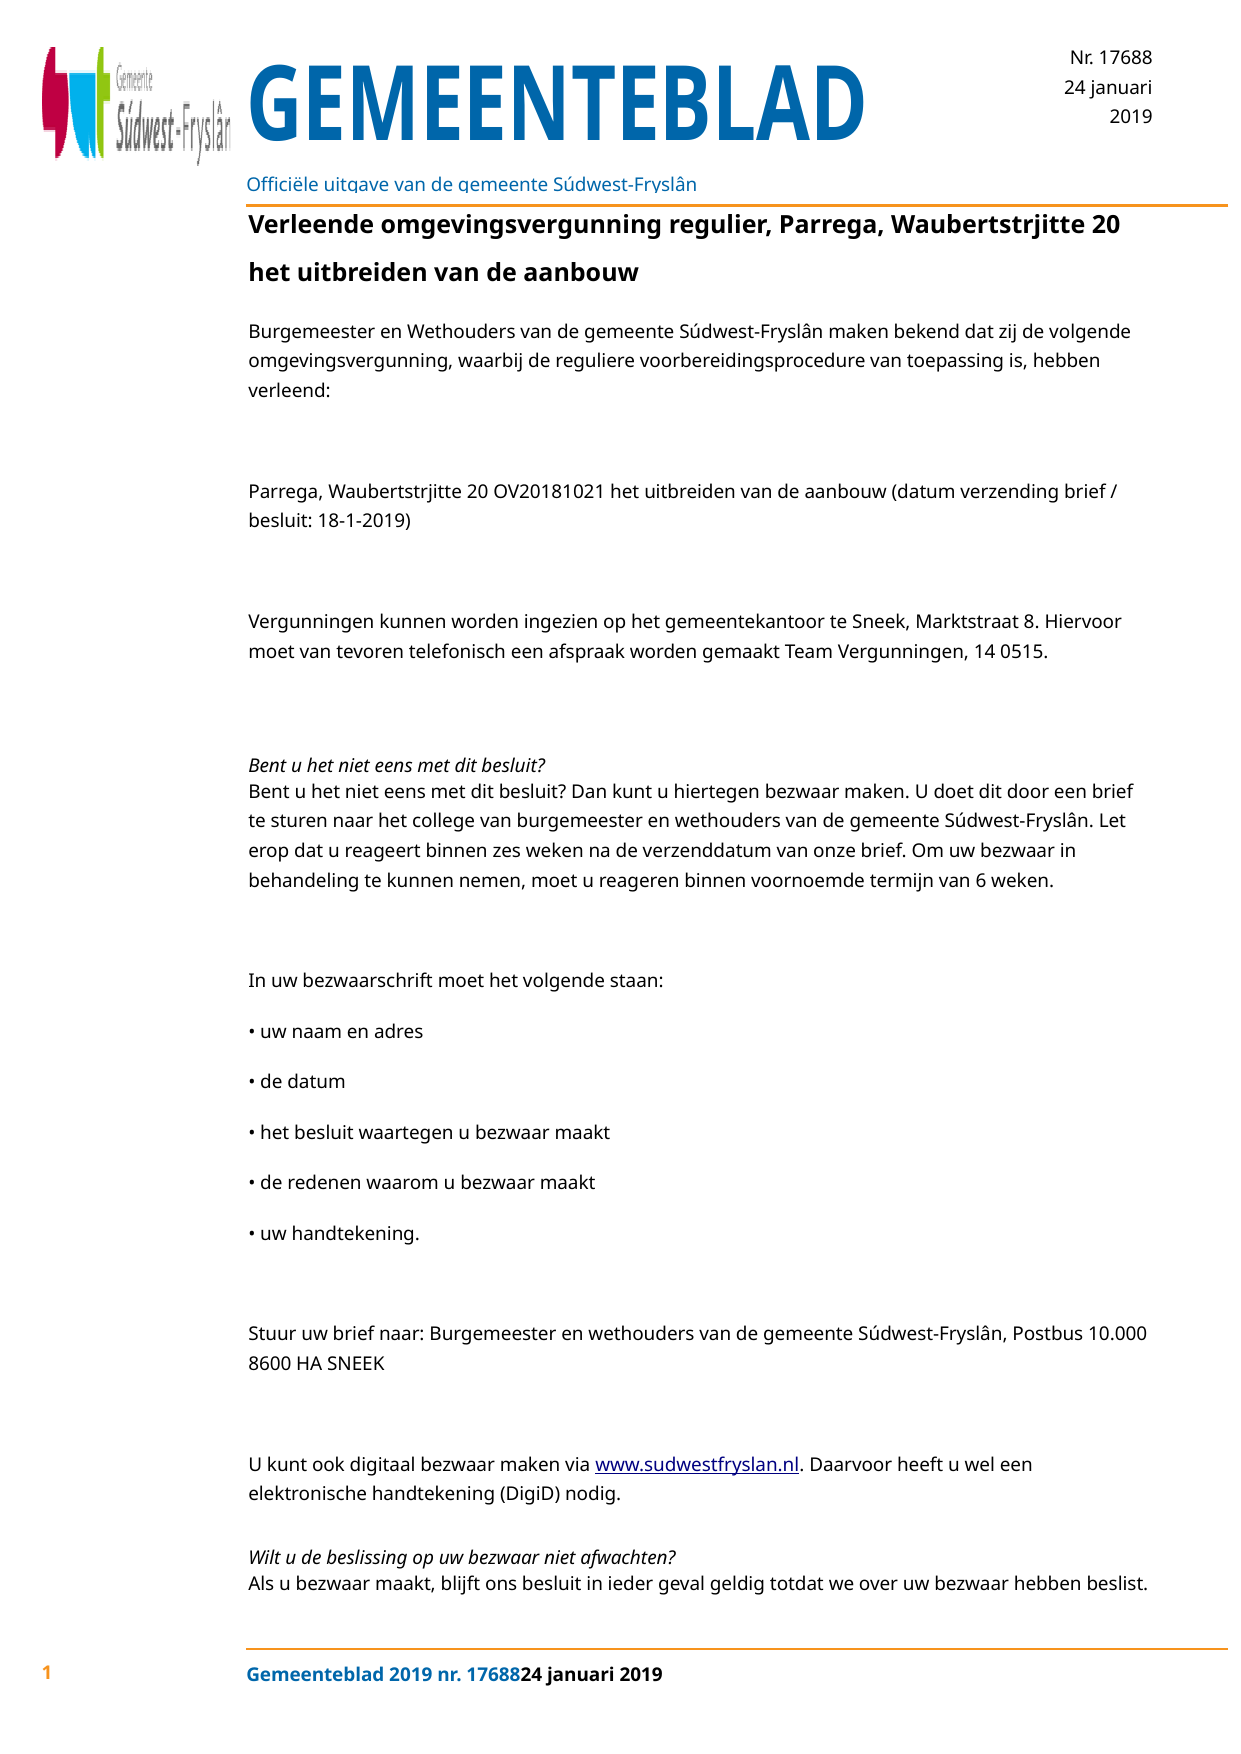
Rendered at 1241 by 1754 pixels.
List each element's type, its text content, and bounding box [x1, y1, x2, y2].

text • de datum [248, 1068, 1152, 1094]
text Als u bezwaar maakt, blijft ons besluit in ieder geval geldig totdat we over uw bezwaar hebben beslist. [248, 1570, 1152, 1596]
picture [41, 47, 231, 172]
text Bent u het niet eens met dit besluit? [248, 752, 1152, 778]
text Burgemeester en Wethouders van de gemeente Súdwest-Fryslân maken bekend dat zij de volgende omgevingsvergunning, waarbij de reguliere voorbereidingsprocedure van toepassing is, hebben verleend: [248, 318, 1152, 403]
text Wilt u de beslissing op uw bezwaar niet afwachten? [248, 1544, 1152, 1570]
text • uw handtekening. [248, 1220, 1152, 1245]
text • uw naam en adres [248, 1018, 1152, 1044]
text • het besluit waartegen u bezwaar maakt [248, 1119, 1152, 1144]
text Parrega, Waubertstrjitte 20 OV20181021 het uitbreiden van de aanbouw (datum verzending brief / besluit: 18-1-2019) [248, 478, 1152, 533]
text • de redenen waarom u bezwaar maakt [248, 1169, 1152, 1195]
text Stuur uw brief naar: Burgemeester en wethouders van de gemeente Súdwest-Fryslân, Postbus 10.000 8600 HA SNEEK [248, 1321, 1152, 1376]
text In uw bezwaarschrift moet het volgende staan: [248, 968, 1152, 993]
text Bent u het niet eens met dit besluit? Dan kunt u hiertegen bezwaar maken. U doet dit door een brief te sturen naar het college van burgemeester en wethouders van de gemeente Súdwest-Fryslân. Let erop dat u reageert binnen zes weken na de verzenddatum van onze brief. Om uw bezwaar in behandeling te kunnen nemen, moet u reageren binnen voornoemde termijn van 6 weken. [248, 778, 1152, 892]
text Verleende omgevingsvergunning regulier, Parrega, Waubertstrjitte 20 het uitbreiden van de aanbouw [248, 207, 1152, 288]
text U kunt ook digitaal bezwaar maken via www.sudwestfryslan.nl. Daarvoor heeft u wel een elektronische handtekening (DigiD) nodig. [248, 1451, 1152, 1506]
text Vergunningen kunnen worden ingezien op het gemeentekantoor te Sneek, Marktstraat 8. Hiervoor moet van tevoren telefonisch een afspraak worden gemaakt Team Vergunningen, 14 0515. [248, 608, 1152, 664]
